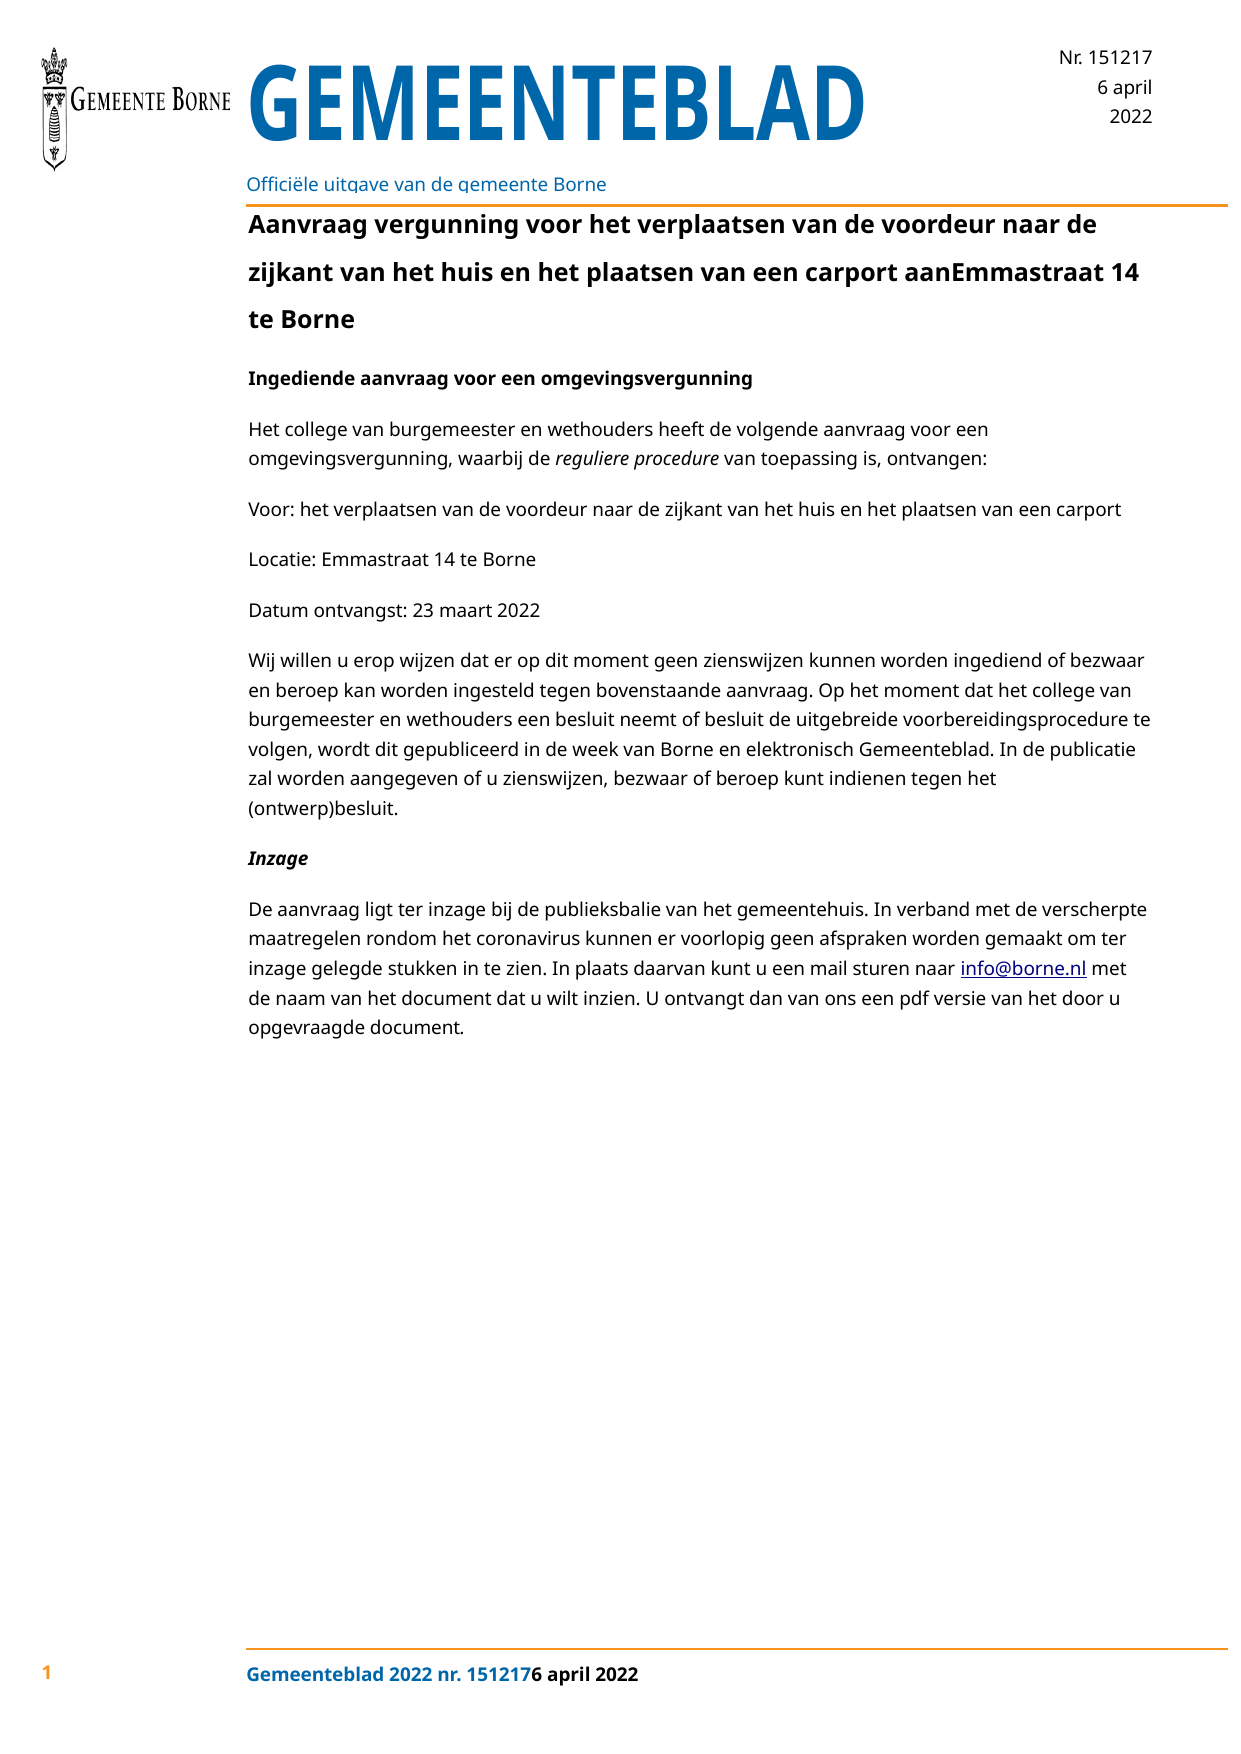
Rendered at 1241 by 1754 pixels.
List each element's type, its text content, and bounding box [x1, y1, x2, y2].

text Datum ontvangst: 23 maart 2022 [248, 597, 1152, 622]
text Aanvraag vergunning voor het verplaatsen van de voordeur naar de zijkant van het huis en het plaatsen van een carport aanEmmastraat 14 te Borne [248, 207, 1152, 336]
text Wij willen u erop wijzen dat er op dit moment geen zienswijzen kunnen worden ingediend of bezwaar en beroep kan worden ingesteld tegen bovenstaande aanvraag. Op het moment dat het college van burgemeester en wethouders een besluit neemt of besluit de uitgebreide voorbereidingsprocedure te volgen, wordt dit gepubliceerd in de week van Borne en elektronisch Gemeenteblad. In de publicatie zal worden aangegeven of u zienswijzen, bezwaar of beroep kunt indienen tegen het (ontwerp)besluit. [248, 647, 1152, 821]
text De aanvraag ligt ter inzage bij de publieksbalie van het gemeentehuis. In verband met de verscherpte maatregelen rondom het coronavirus kunnen er voorlopig geen afspraken worden gemaakt om ter inzage gelegde stukken in te zien. In plaats daarvan kunt u een mail sturen naar info@borne.nl met de naam van het document dat u wilt inzien. U ontvangt dan van ons een pdf versie van het door u opgevraagde document. [248, 896, 1152, 1040]
text Ingediende aanvraag voor een omgevingsvergunning [248, 366, 1152, 391]
text Voor: het verplaatsen van de voordeur naar de zijkant van het huis en het plaatsen van een carport [248, 496, 1152, 522]
text Het college van burgemeester en wethouders heeft de volgende aanvraag voor een omgevingsvergunning, waarbij de reguliere procedure van toepassing is, ontvangen: [248, 416, 1152, 471]
text Inzage [248, 846, 1152, 871]
text Locatie: Emmastraat 14 te Borne [248, 546, 1152, 572]
picture [41, 47, 231, 172]
